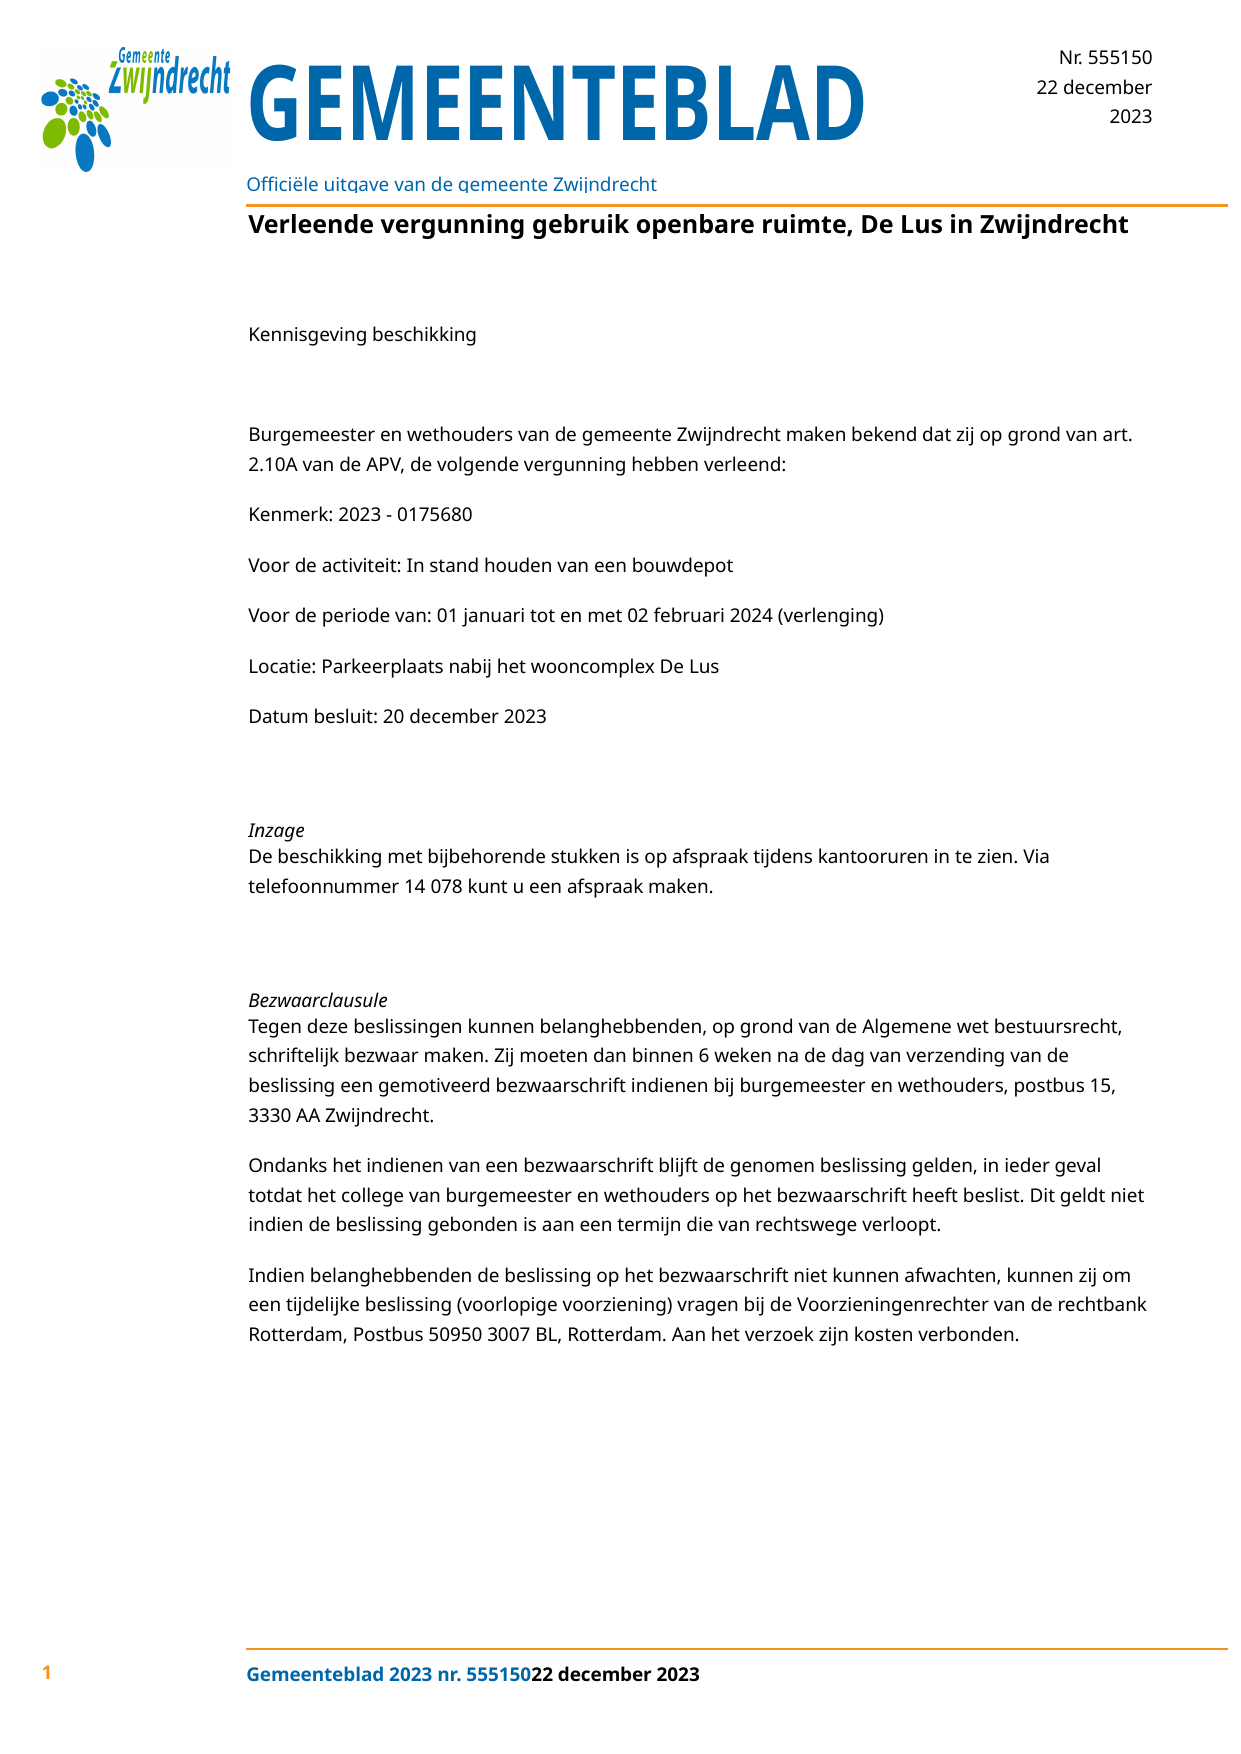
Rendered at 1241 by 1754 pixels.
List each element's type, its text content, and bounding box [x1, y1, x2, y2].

text Verleende vergunning gebruik openbare ruimte, De Lus in Zwijndrecht [248, 207, 1152, 241]
text Kenmerk: 2023 - 0175680 [248, 502, 1152, 527]
text Ondanks het indienen van een bezwaarschrift blijft de genomen beslissing gelden, in ieder geval totdat het college van burgemeester en wethouders op het bezwaarschrift heeft beslist. Dit geldt niet indien de beslissing gebonden is aan een termijn die van rechtswege verloopt. [248, 1152, 1152, 1237]
picture [41, 47, 231, 172]
text Locatie: Parkeerplaats nabij het wooncomplex De Lus [248, 653, 1152, 678]
text De beschikking met bijbehorende stukken is op afspraak tijdens kantooruren in te zien. Via telefoonnummer 14 078 kunt u een afspraak maken. [248, 843, 1152, 899]
text Tegen deze beslissingen kunnen belanghebbenden, op grond van de Algemene wet bestuursrecht, schriftelijk bezwaar maken. Zij moeten dan binnen 6 weken na de dag van verzending van de beslissing een gemotiveerd bezwaarschrift indienen bij burgemeester en wethouders, postbus 15, 3330 AA Zwijndrecht. [248, 1013, 1152, 1127]
text Voor de activiteit: In stand houden van een bouwdepot [248, 552, 1152, 578]
text Kennisgeving beschikking [248, 321, 1152, 346]
text Bezwaarclausule [248, 987, 1152, 1013]
text Voor de periode van: 01 januari tot en met 02 februari 2024 (verlenging) [248, 602, 1152, 628]
text Inzage [248, 818, 1152, 843]
text Burgemeester en wethouders van de gemeente Zwijndrecht maken bekend dat zij op grond van art. 2.10A van de APV, de volgende vergunning hebben verleend: [248, 422, 1152, 477]
text Datum besluit: 20 december 2023 [248, 703, 1152, 729]
text Indien belanghebbenden de beslissing op het bezwaarschrift niet kunnen afwachten, kunnen zij om een tijdelijke beslissing (voorlopige voorziening) vragen bij de Voorzieningenrechter van de rechtbank Rotterdam, Postbus 50950 3007 BL, Rotterdam. Aan het verzoek zijn kosten verbonden. [248, 1262, 1152, 1347]
